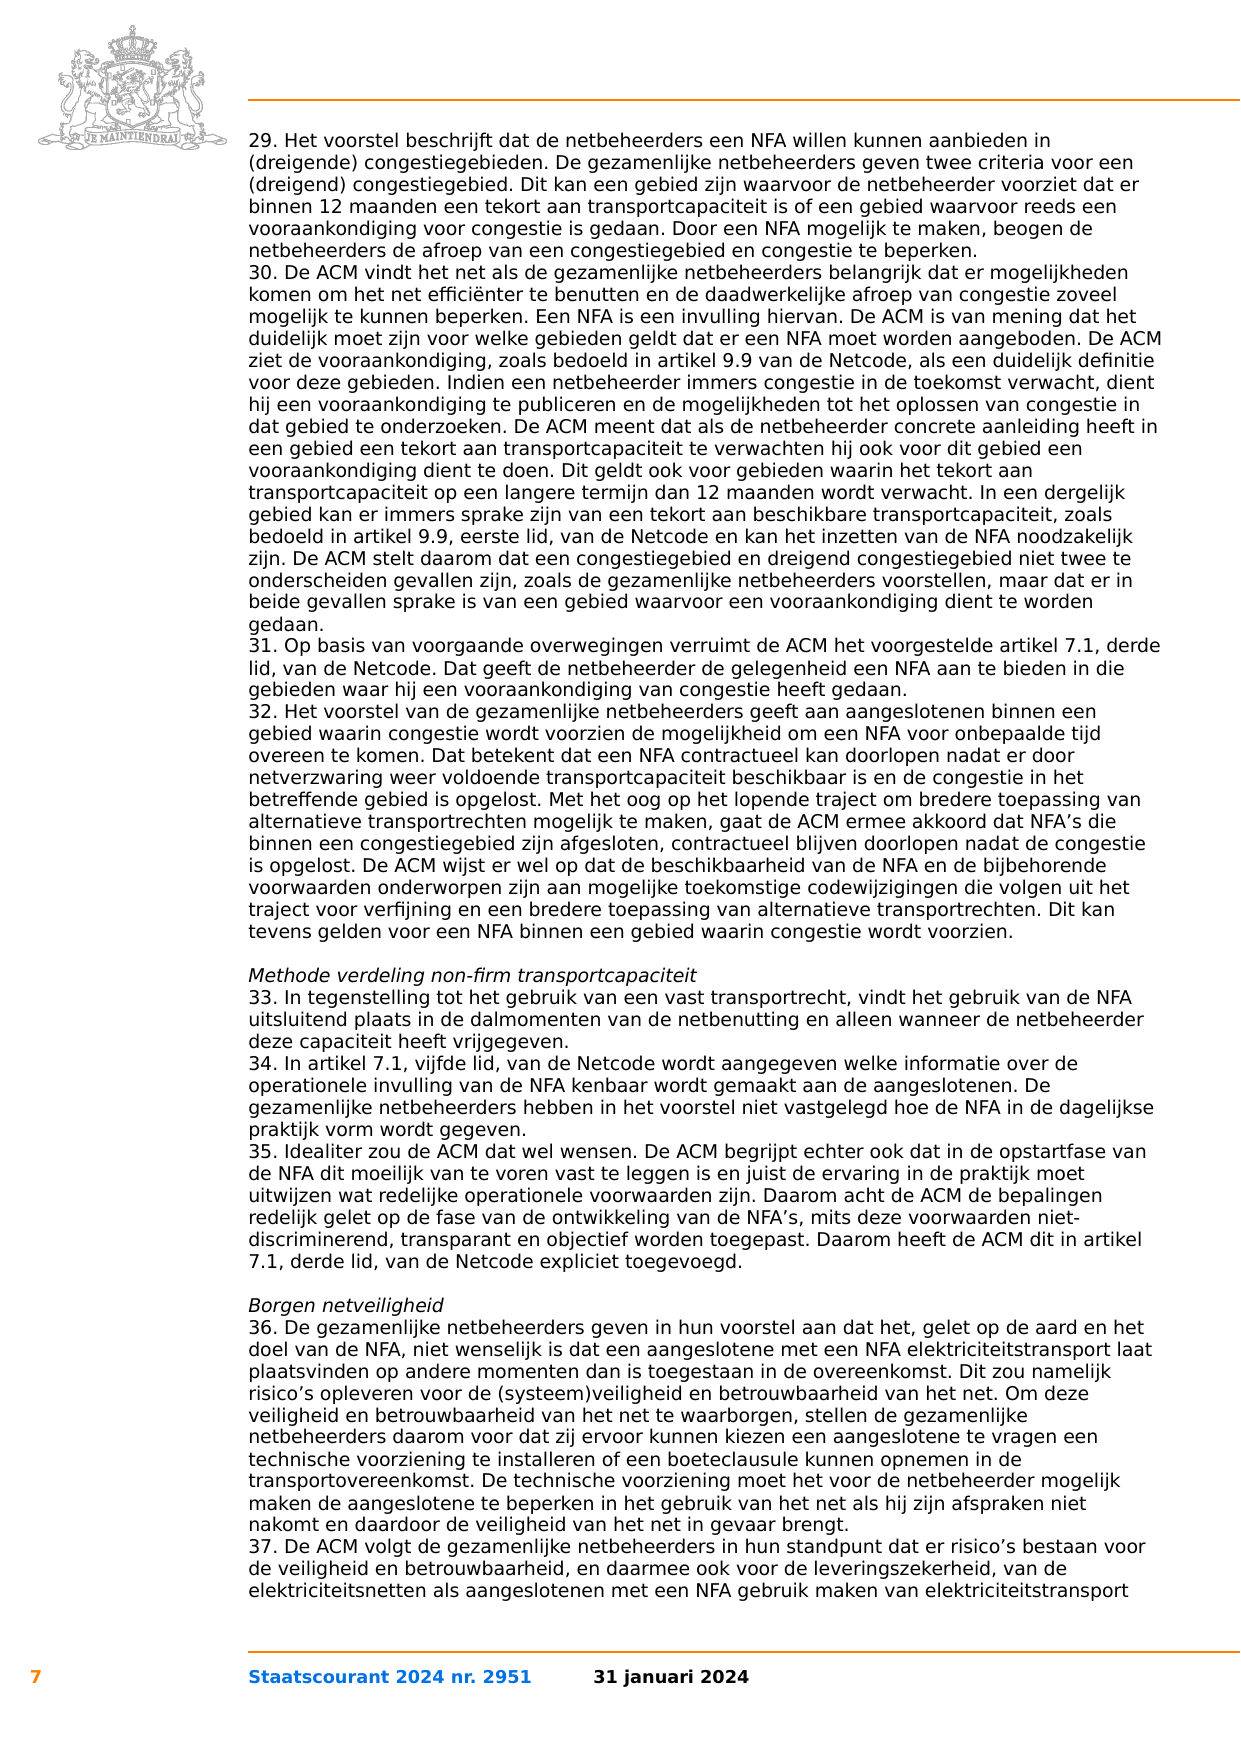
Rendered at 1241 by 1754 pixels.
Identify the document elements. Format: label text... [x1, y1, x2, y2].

text 32. Het voorstel van de gezamenlijke netbeheerders geeft aan aangeslotenen binnen een gebied waarin congestie wordt voorzien de mogelijkheid om een NFA voor onbepaalde tijd overeen te komen. Dat betekent dat een NFA contractueel kan doorlopen nadat er door netverzwaring weer voldoende transportcapaciteit beschikbaar is en de congestie in het betreffende gebied is opgelost. Met het oog op het lopende traject om bredere toepassing van alternatieve transportrechten mogelijk te maken, gaat de ACM ermee akkoord dat NFA’s die binnen een congestiegebied zijn afgesloten, contractueel blijven doorlopen nadat de congestie is opgelost. De ACM wijst er wel op dat de beschikbaarheid van de NFA en de bijbehorende voorwaarden onderworpen zijn aan mogelijke toekomstige codewijzigingen die volgen uit het traject voor verfijning en een bredere toepassing van alternatieve transportrechten. Dit kan tevens gelden voor een NFA binnen een gebied waarin congestie wordt voorzien. [248, 701, 1163, 943]
picture [38, 25, 227, 150]
subtitle Methode verdeling non-firm transportcapaciteit [248, 965, 1163, 987]
text 30. De ACM vindt het net als de gezamenlijke netbeheerders belangrijk dat er mogelijkheden komen om het net efficiënter te benutten en de daadwerkelijke afroep van congestie zoveel mogelijk te kunnen beperken. Een NFA is een invulling hiervan. De ACM is van mening dat het duidelijk moet zijn voor welke gebieden geldt dat er een NFA moet worden aangeboden. De ACM ziet de vooraankondiging, zoals bedoeld in artikel 9.9 van de Netcode, als een duidelijk definitie voor deze gebieden. Indien een netbeheerder immers congestie in de toekomst verwacht, dient hij een vooraankondiging te publiceren en de mogelijkheden tot het oplossen van congestie in dat gebied te onderzoeken. De ACM meent dat als de netbeheerder concrete aanleiding heeft in een gebied een tekort aan transportcapaciteit te verwachten hij ook voor dit gebied een vooraankondiging dient te doen. Dit geldt ook voor gebieden waarin het tekort aan transportcapaciteit op een langere termijn dan 12 maanden wordt verwacht. In een dergelijk gebied kan er immers sprake zijn van een tekort aan beschikbare transportcapaciteit, zoals bedoeld in artikel 9.9, eerste lid, van de Netcode en kan het inzetten van de NFA noodzakelijk zijn. De ACM stelt daarom dat een congestiegebied en dreigend congestiegebied niet twee te onderscheiden gevallen zijn, zoals de gezamenlijke netbeheerders voorstellen, maar dat er in beide gevallen sprake is van een gebied waarvoor een vooraankondiging dient te worden gedaan. [248, 262, 1163, 635]
text 33. In tegenstelling tot het gebruik van een vast transportrecht, vindt het gebruik van de NFA uitsluitend plaats in de dalmomenten van de netbenutting en alleen wanneer de netbeheerder deze capaciteit heeft vrijgegeven. [248, 987, 1163, 1053]
text 31. Op basis van voorgaande overwegingen verruimt de ACM het voorgestelde artikel 7.1, derde lid, van de Netcode. Dat geeft de netbeheerder de gelegenheid een NFA aan te bieden in die gebieden waar hij een vooraankondiging van congestie heeft gedaan. [248, 635, 1163, 701]
text 34. In artikel 7.1, vijfde lid, van de Netcode wordt aangegeven welke informatie over de operationele invulling van de NFA kenbaar wordt gemaakt aan de aangeslotenen. De gezamenlijke netbeheerders hebben in het voorstel niet vastgelegd hoe de NFA in de dagelijkse praktijk vorm wordt gegeven. [248, 1053, 1163, 1141]
subtitle Borgen netveiligheid [248, 1294, 1163, 1317]
text 36. De gezamenlijke netbeheerders geven in hun voorstel aan dat het, gelet op de aard en het doel van de NFA, niet wenselijk is dat een aangeslotene met een NFA elektriciteitstransport laat plaatsvinden op andere momenten dan is toegestaan in de overeenkomst. Dit zou namelijk risico’s opleveren voor de (systeem)veiligheid en betrouwbaarheid van het net. Om deze veiligheid en betrouwbaarheid van het net te waarborgen, stellen de gezamenlijke netbeheerders daarom voor dat zij ervoor kunnen kiezen een aangeslotene te vragen een technische voorziening te installeren of een boeteclausule kunnen opnemen in de transportovereenkomst. De technische voorziening moet het voor de netbeheerder mogelijk maken de aangeslotene te beperken in het gebruik van het net als hij zijn afspraken niet nakomt en daardoor de veiligheid van het net in gevaar brengt. [248, 1317, 1163, 1536]
text 37. De ACM volgt de gezamenlijke netbeheerders in hun standpunt dat er risico’s bestaan voor de veiligheid en betrouwbaarheid, en daarmee ook voor de leveringszekerheid, van de elektriciteitsnetten als aangeslotenen met een NFA gebruik maken van elektriciteitstransport [248, 1536, 1163, 1602]
text 29. Het voorstel beschrijft dat de netbeheerders een NFA willen kunnen aanbieden in (dreigende) congestiegebieden. De gezamenlijke netbeheerders geven twee criteria voor een (dreigend) congestiegebied. Dit kan een gebied zijn waarvoor de netbeheerder voorziet dat er binnen 12 maanden een tekort aan transportcapaciteit is of een gebied waarvoor reeds een vooraankondiging voor congestie is gedaan. Door een NFA mogelijk te maken, beogen de netbeheerders de afroep van een congestiegebied en congestie te beperken. [248, 130, 1163, 262]
text 35. Idealiter zou de ACM dat wel wensen. De ACM begrijpt echter ook dat in de opstartfase van de NFA dit moeilijk van te voren vast te leggen is en juist de ervaring in de praktijk moet uitwijzen wat redelijke operationele voorwaarden zijn. Daarom acht de ACM de bepalingen redelijk gelet op de fase van de ontwikkeling van de NFA’s, mits deze voorwaarden niet-discriminerend, transparant en objectief worden toegepast. Daarom heeft de ACM dit in artikel 7.1, derde lid, van de Netcode expliciet toegevoegd. [248, 1141, 1163, 1273]
